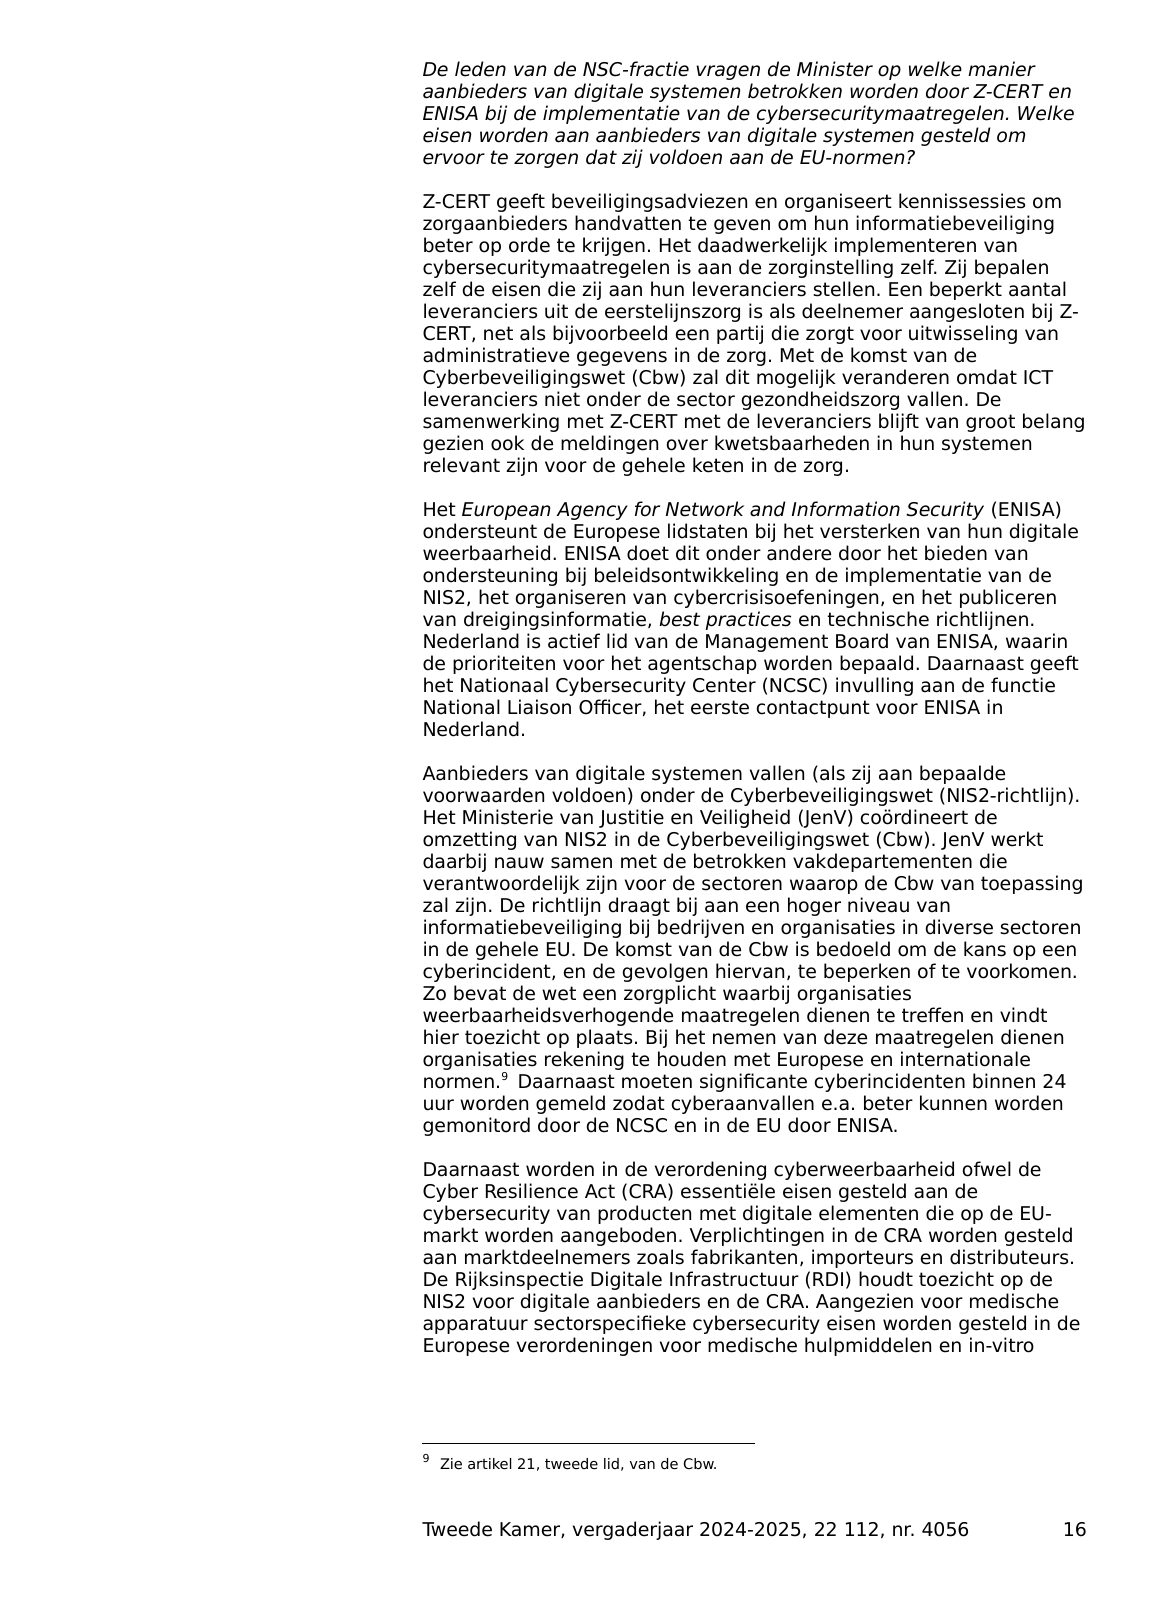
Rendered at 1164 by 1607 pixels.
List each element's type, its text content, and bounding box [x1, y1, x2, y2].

text Aanbieders van digitale systemen vallen (als zij aan bepaalde voorwaarden voldoen) onder de Cyberbeveiligingswet (NIS2-richtlijn). Het Ministerie van Justitie en Veiligheid (JenV) coördineert de omzetting van NIS2 in de Cyberbeveiligingswet (Cbw). JenV werkt daarbij nauw samen met de betrokken vakdepartementen die verantwoordelijk zijn voor de sectoren waarop de Cbw van toepassing zal zijn. De richtlijn draagt bij aan een hoger niveau van informatiebeveiliging bij bedrijven en organisaties in diverse sectoren in de gehele EU. De komst van de Cbw is bedoeld om de kans op een cyberincident, en de gevolgen hiervan, te beperken of te voorkomen. Zo bevat de wet een zorgplicht waarbij organisaties weerbaarheidsverhogende maatregelen dienen te treffen en vindt hier toezicht op plaats. Bij het nemen van deze maatregelen dienen organisaties rekening te houden met Europese en internationale normen. Daarnaast moeten significante cyberincidenten binnen 24 uur worden gemeld zodat cyberaanvallen e.a. beter kunnen worden gemonitord door de NCSC en in de EU door ENISA. [422, 763, 1087, 1137]
text Zie artikel 21, tweede lid, van de Cbw. [422, 1452, 1087, 1474]
text Het European Agency for Network and Information Security (ENISA) ondersteunt de Europese lidstaten bij het versterken van hun digitale weerbaarheid. ENISA doet dit onder andere door het bieden van ondersteuning bij beleidsontwikkeling en de implementatie van de NIS2, het organiseren van cybercrisisoefeningen, en het publiceren van dreigingsinformatie, best practices en technische richtlijnen. Nederland is actief lid van de Management Board van ENISA, waarin de prioriteiten voor het agentschap worden bepaald. Daarnaast geeft het Nationaal Cybersecurity Center (NCSC) invulling aan de functie National Liaison Officer, het eerste contactpunt voor ENISA in Nederland. [422, 499, 1087, 741]
text Daarnaast worden in de verordening cyberweerbaarheid ofwel de Cyber Resilience Act (CRA) essentiële eisen gesteld aan de cybersecurity van producten met digitale elementen die op de EU-markt worden aangeboden. Verplichtingen in de CRA worden gesteld aan marktdeelnemers zoals fabrikanten, importeurs en distributeurs. De Rijksinspectie Digitale Infrastructuur (RDI) houdt toezicht op de NIS2 voor digitale aanbieders en de CRA. Aangezien voor medische apparatuur sectorspecifieke cybersecurity eisen worden gesteld in de Europese verordeningen voor medische hulpmiddelen en in-vitro [422, 1159, 1087, 1357]
text Z-CERT geeft beveiligingsadviezen en organiseert kennissessies om zorgaanbieders handvatten te geven om hun informatiebeveiliging beter op orde te krijgen. Het daadwerkelijk implementeren van cybersecuritymaatregelen is aan de zorginstelling zelf. Zij bepalen zelf de eisen die zij aan hun leveranciers stellen. Een beperkt aantal leveranciers uit de eerstelijnszorg is als deelnemer aangesloten bij Z-CERT, net als bijvoorbeeld een partij die zorgt voor uitwisseling van administratieve gegevens in de zorg. Met de komst van de Cyberbeveiligingswet (Cbw) zal dit mogelijk veranderen omdat ICT leveranciers niet onder de sector gezondheidszorg vallen. De samenwerking met Z-CERT met de leveranciers blijft van groot belang gezien ook de meldingen over kwetsbaarheden in hun systemen relevant zijn voor de gehele keten in de zorg. [422, 191, 1087, 477]
text De leden van de NSC-fractie vragen de Minister op welke manier aanbieders van digitale systemen betrokken worden door Z-CERT en ENISA bij de implementatie van de cybersecuritymaatregelen. Welke eisen worden aan aanbieders van digitale systemen gesteld om ervoor te zorgen dat zij voldoen aan de EU-normen? [422, 59, 1087, 169]
